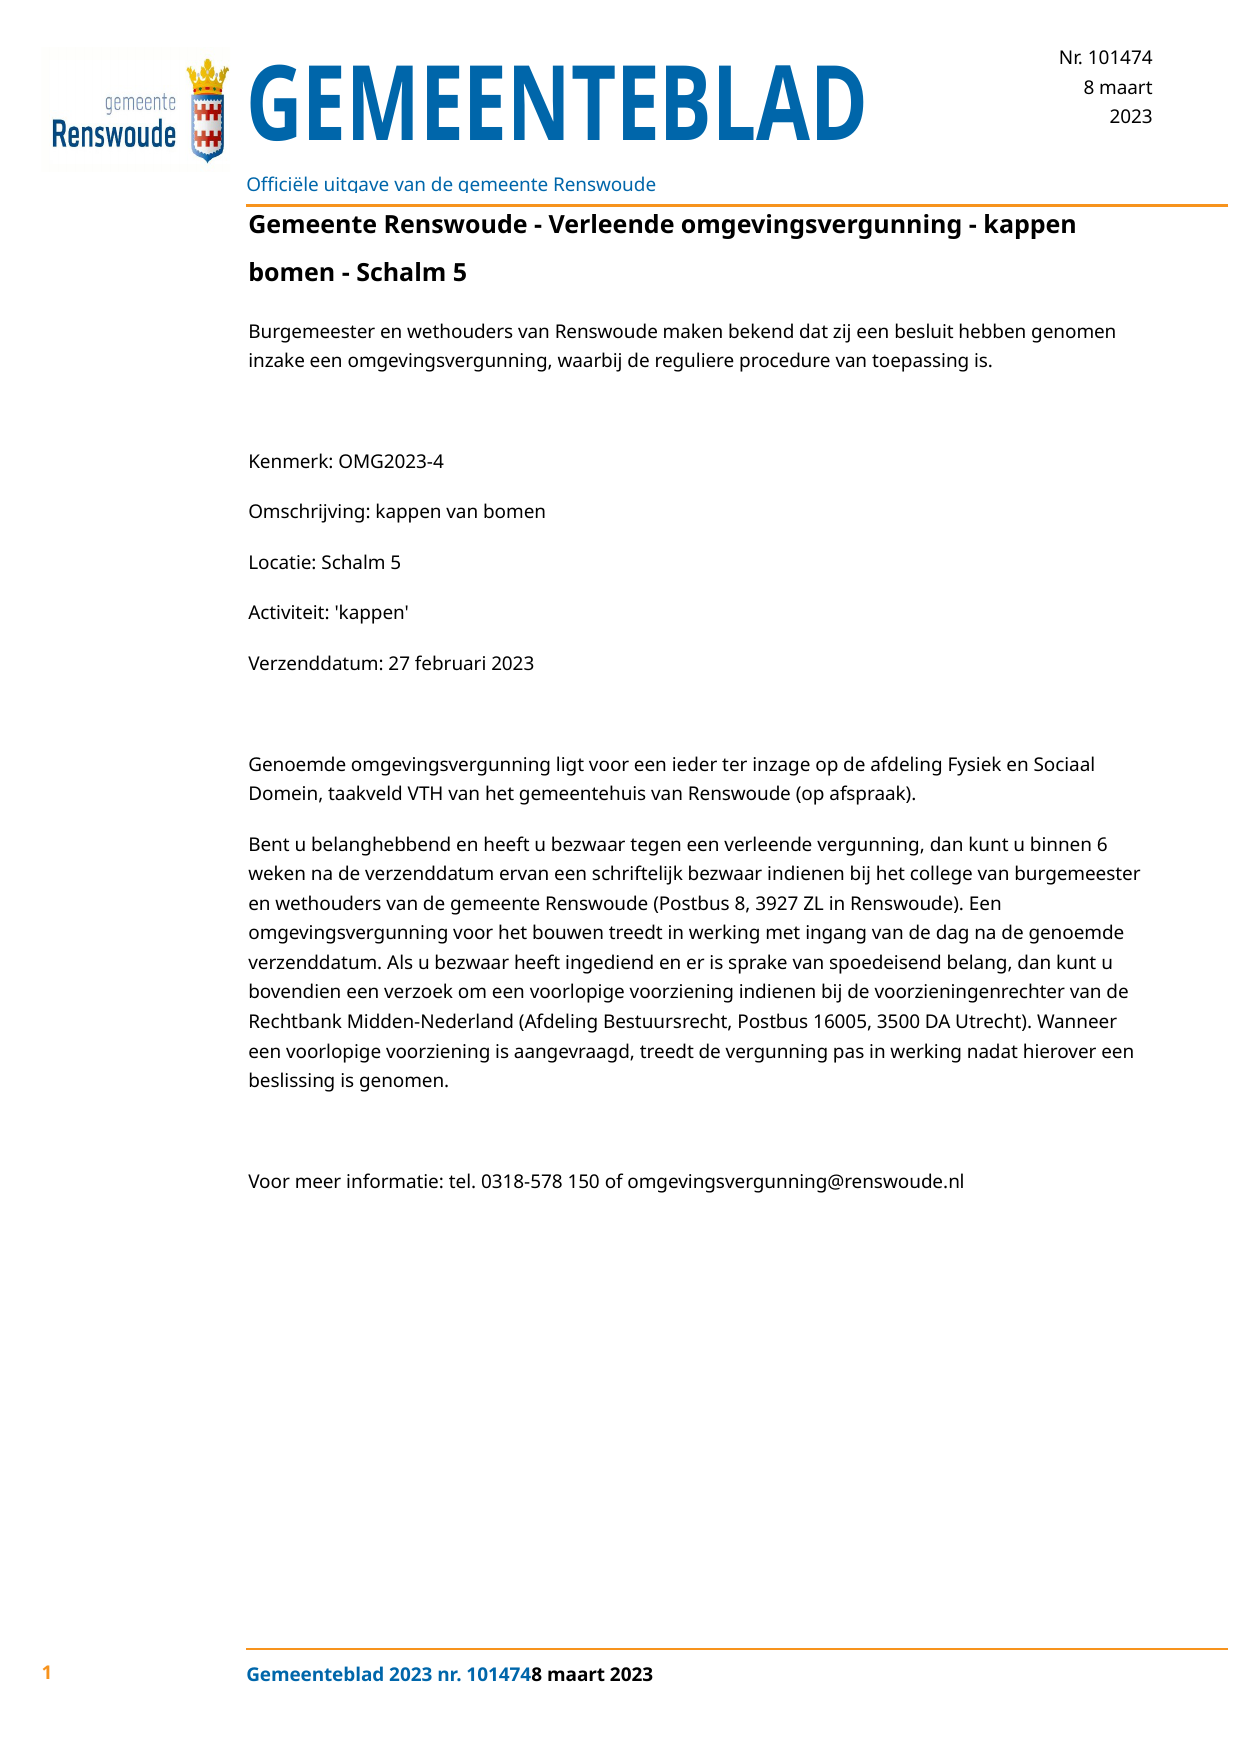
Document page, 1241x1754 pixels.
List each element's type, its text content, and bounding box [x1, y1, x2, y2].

text Burgemeester en wethouders van Renswoude maken bekend dat zij een besluit hebben genomen inzake een omgevingsvergunning, waarbij de reguliere procedure van toepassing is. [248, 318, 1152, 373]
text Omschrijving: kappen van bomen [248, 499, 1152, 524]
text Genoemde omgevingsvergunning ligt voor een ieder ter inzage op de afdeling Fysiek en Sociaal Domein, taakveld VTH van het gemeentehuis van Renswoude (op afspraak). [248, 751, 1152, 806]
picture [41, 47, 231, 172]
text Kenmerk: OMG2023-4 [248, 448, 1152, 474]
text Gemeente Renswoude - Verleende omgevingsvergunning - kappen bomen - Schalm 5 [248, 207, 1152, 288]
text Bent u belanghebbend en heeft u bezwaar tegen een verleende vergunning, dan kunt u binnen 6 weken na de verzenddatum ervan een schriftelijk bezwaar indienen bij het college van burgemeester en wethouders van de gemeente Renswoude (Postbus 8, 3927 ZL in Renswoude). Een omgevingsvergunning voor het bouwen treedt in werking met ingang van de dag na de genoemde verzenddatum. Als u bezwaar heeft ingediend en er is sprake van spoedeisend belang, dan kunt u bovendien een verzoek om een voorlopige voorziening indienen bij de voorzieningenrechter van de Rechtbank Midden-Nederland (Afdeling Bestuursrecht, Postbus 16005, 3500 DA Utrecht). Wanneer een voorlopige voorziening is aangevraagd, treedt de vergunning pas in werking nadat hierover een beslissing is genomen. [248, 831, 1152, 1093]
text Activiteit: 'kappen' [248, 599, 1152, 625]
text Locatie: Schalm 5 [248, 549, 1152, 575]
text Voor meer informatie: tel. 0318-578 150 of omgevingsvergunning@renswoude.nl [248, 1168, 1152, 1194]
text Verzenddatum: 27 februari 2023 [248, 650, 1152, 676]
